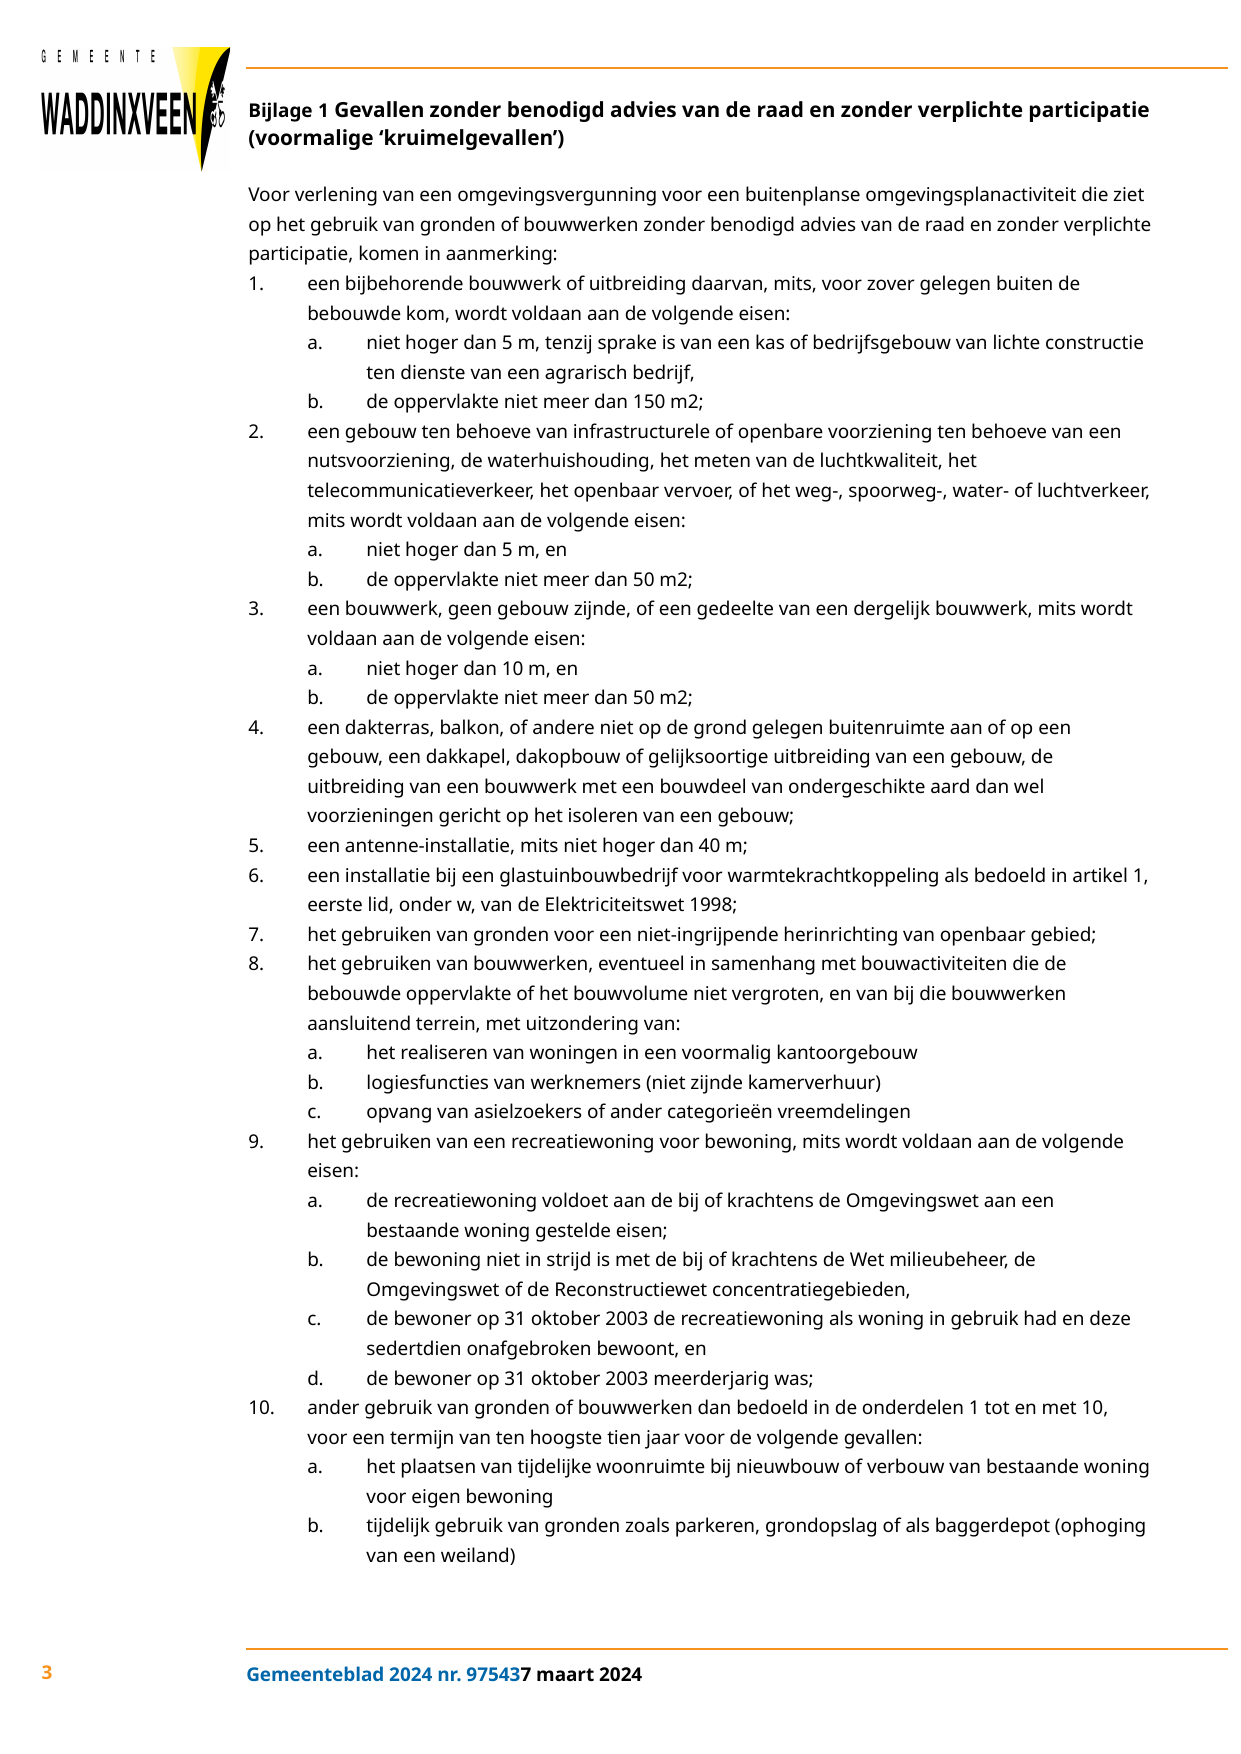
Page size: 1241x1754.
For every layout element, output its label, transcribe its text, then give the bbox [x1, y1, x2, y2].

list logiesfuncties van werknemers (niet zijnde kamerverhuur) [307, 1069, 1152, 1094]
list een gebouw ten behoeve van infrastructurele of openbare voorziening ten behoeve van een nutsvoorziening, de waterhuishouding, het meten van de luchtkwaliteit, het telecommunicatieverkeer, het openbaar vervoer, of het weg-, spoorweg-, water- of luchtverkeer, mits wordt voldaan aan de volgende eisen: [248, 418, 1152, 532]
list het gebruiken van bouwwerken, eventueel in samenhang met bouwactiviteiten die de bebouwde oppervlakte of het bouwvolume niet vergroten, en van bij die bouwwerken aansluitend terrein, met uitzondering van: [248, 951, 1152, 1035]
list het gebruiken van een recreatiewoning voor bewoning, mits wordt voldaan aan de volgende eisen: [248, 1128, 1152, 1183]
list ander gebruik van gronden of bouwwerken dan bedoeld in de onderdelen 1 tot en met 10, voor een termijn van ten hoogste tien jaar voor de volgende gevallen: [248, 1394, 1152, 1449]
list niet hoger dan 5 m, en [307, 536, 1152, 562]
list een bouwwerk, geen gebouw zijnde, of een gedeelte van een dergelijk bouwwerk, mits wordt voldaan aan de volgende eisen: [248, 596, 1152, 651]
list het gebruiken van gronden voor een niet-ingrijpende herinrichting van openbaar gebied; [248, 921, 1152, 947]
picture [41, 47, 231, 172]
list de oppervlakte niet meer dan 50 m2; [307, 684, 1152, 710]
list een antenne-installatie, mits niet hoger dan 40 m; [248, 832, 1152, 858]
list een dakterras, balkon, of andere niet op de grond gelegen buitenruimte aan of op een gebouw, een dakkapel, dakopbouw of gelijksoortige uitbreiding van een gebouw, de uitbreiding van een bouwwerk met een bouwdeel van ondergeschikte aard dan wel voorzieningen gericht op het isoleren van een gebouw; [248, 714, 1152, 828]
text Bijlage 1 Gevallen zonder benodigd advies van de raad en zonder verplichte participatie (voormalige ‘kruimelgevallen’) [248, 95, 1152, 152]
list de bewoner op 31 oktober 2003 de recreatiewoning als woning in gebruik had en deze sedertdien onafgebroken bewoont, en [307, 1306, 1152, 1361]
list tijdelijk gebruik van gronden zoals parkeren, grondopslag of als baggerdepot (ophoging van een weiland) [307, 1513, 1152, 1568]
list een bijbehorende bouwwerk of uitbreiding daarvan, mits, voor zover gelegen buiten de bebouwde kom, wordt voldaan aan de volgende eisen: [248, 270, 1152, 325]
list de bewoner op 31 oktober 2003 meerderjarig was; [307, 1365, 1152, 1390]
list de bewoning niet in strijd is met de bij of krachtens de Wet milieubeheer, de Omgevingswet of de Reconstructiewet concentratiegebieden, [307, 1246, 1152, 1302]
list het realiseren van woningen in een voormalig kantoorgebouw [307, 1039, 1152, 1065]
list niet hoger dan 5 m, tenzij sprake is van een kas of bedrijfsgebouw van lichte constructie ten dienste van een agrarisch bedrijf, [307, 329, 1152, 384]
list een installatie bij een glastuinbouwbedrijf voor warmtekrachtkoppeling als bedoeld in artikel 1, eerste lid, onder w, van de Elektriciteitswet 1998; [248, 862, 1152, 917]
list de recreatiewoning voldoet aan de bij of krachtens de Omgevingswet aan een bestaande woning gestelde eisen; [307, 1187, 1152, 1242]
list het plaatsen van tijdelijke woonruimte bij nieuwbouw of verbouw van bestaande woning voor eigen bewoning [307, 1453, 1152, 1509]
list niet hoger dan 10 m, en [307, 655, 1152, 680]
text Voor verlening van een omgevingsvergunning voor een buitenplanse omgevingsplanactiviteit die ziet op het gebruik van gronden of bouwwerken zonder benodigd advies van de raad en zonder verplichte participatie, komen in aanmerking: [248, 181, 1152, 266]
list de oppervlakte niet meer dan 50 m2; [307, 566, 1152, 592]
list de oppervlakte niet meer dan 150 m2; [307, 388, 1152, 414]
list opvang van asielzoekers of ander categorieën vreemdelingen [307, 1098, 1152, 1124]
